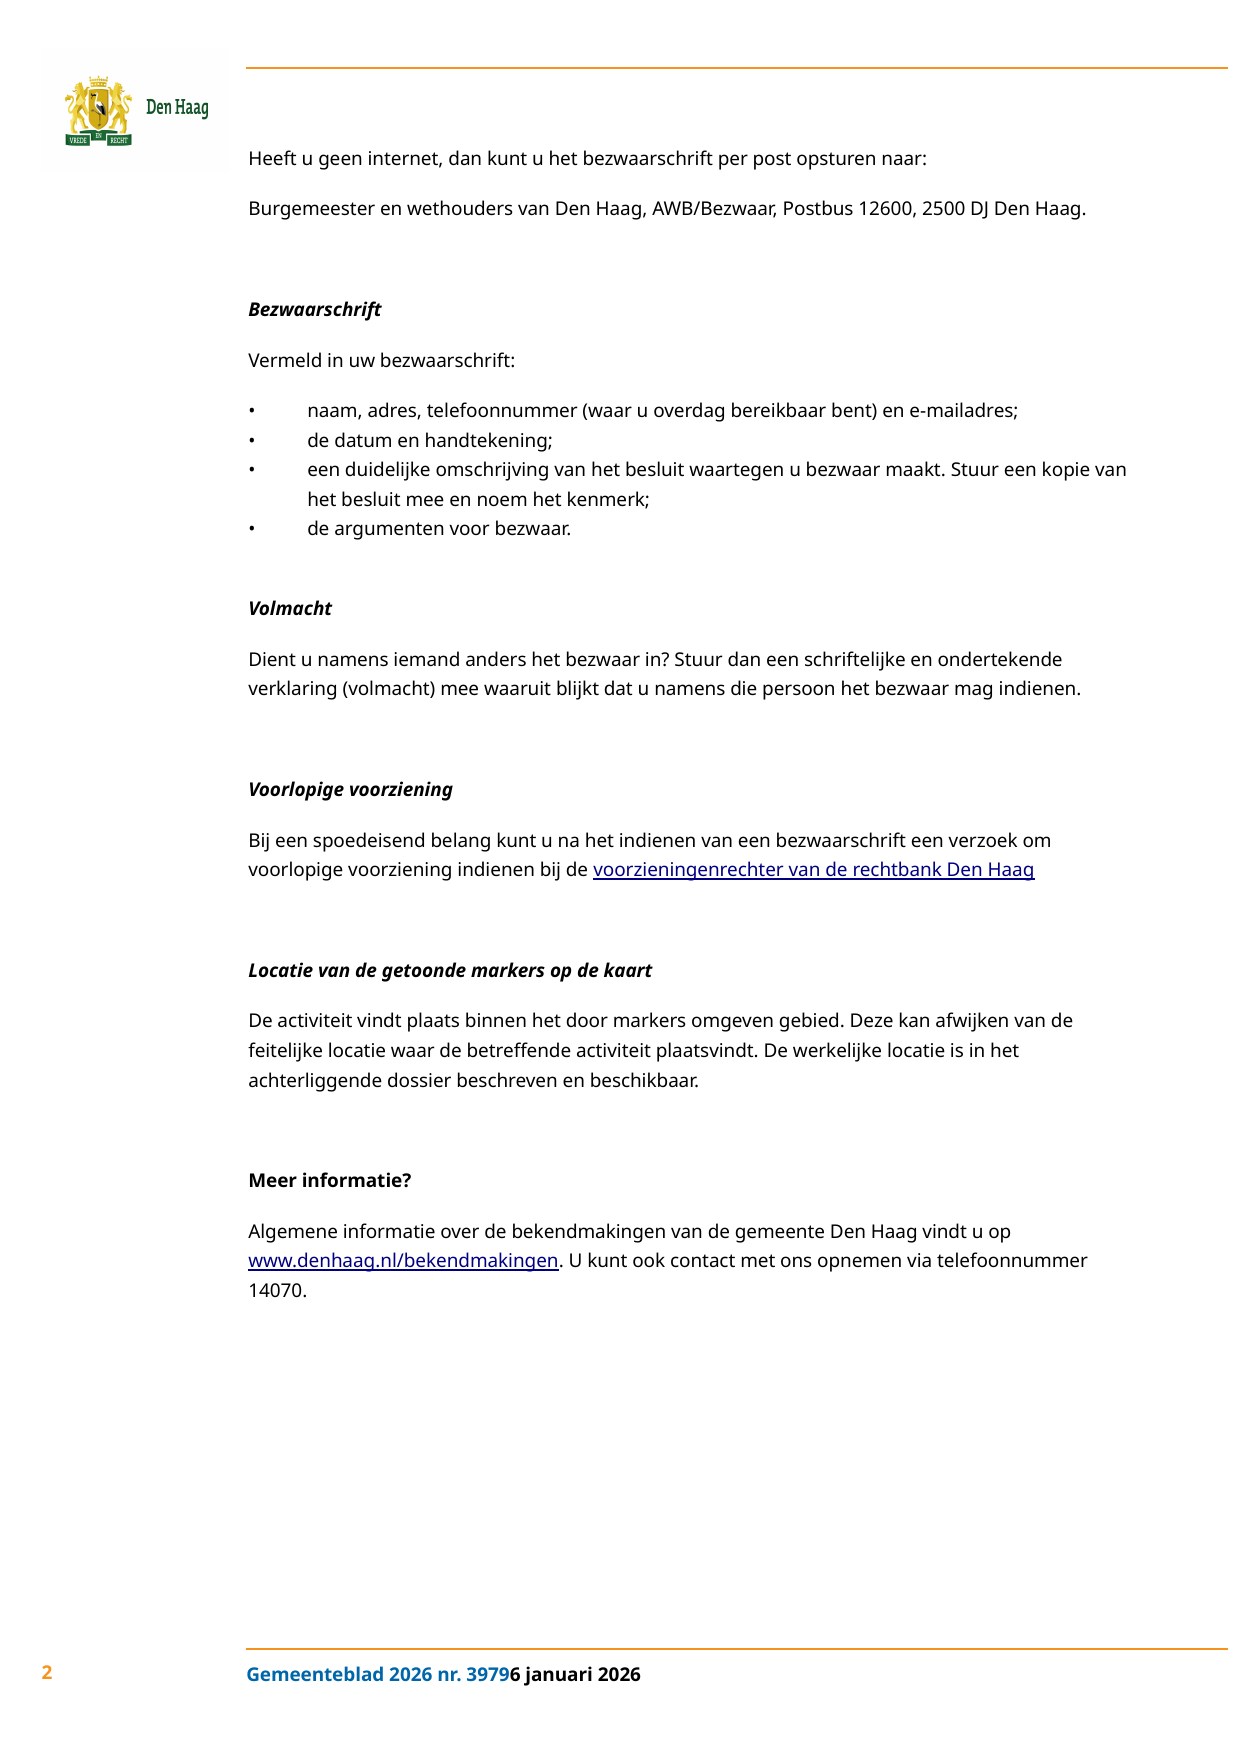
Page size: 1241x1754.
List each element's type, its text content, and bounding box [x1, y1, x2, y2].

text Dient u namens iemand anders het bezwaar in? Stuur dan een schriftelijke en ondertekende verklaring (volmacht) mee waaruit blijkt dat u namens die persoon het bezwaar mag indienen. [248, 646, 1152, 701]
list een duidelijke omschrijving van het besluit waartegen u bezwaar maakt. Stuur een kopie van het besluit mee en noem het kenmerk; [248, 456, 1152, 512]
picture [41, 47, 231, 172]
list naam, adres, telefoonnummer (waar u overdag bereikbaar bent) en e-mailadres; [248, 397, 1152, 423]
list de argumenten voor bezwaar. [248, 516, 1152, 541]
list de datum en handtekening; [248, 427, 1152, 453]
text Voorlopige voorziening [248, 776, 1152, 802]
text Heeft u geen internet, dan kunt u het bezwaarschrift per post opsturen naar: [248, 145, 1152, 171]
text De activiteit vindt plaats binnen het door markers omgeven gebied. Deze kan afwijken van de feitelijke locatie waar de betreffende activiteit plaatsvindt. De werkelijke locatie is in het achterliggende dossier beschreven en beschikbaar. [248, 1008, 1152, 1093]
text Vermeld in uw bezwaarschrift: [248, 347, 1152, 373]
text Bij een spoedeisend belang kunt u na het indienen van een bezwaarschrift een verzoek om voorlopige voorziening indienen bij de voorzieningenrechter van de rechtbank Den Haag [248, 827, 1152, 882]
text Locatie van de getoonde markers op de kaart [248, 957, 1152, 983]
text Meer informatie? [248, 1168, 1152, 1193]
text Algemene informatie over de bekendmakingen van de gemeente Den Haag vindt u op www.denhaag.nl/bekendmakingen. U kunt ook contact met ons opnemen via telefoonnummer 14070. [248, 1218, 1152, 1303]
text Bezwaarschrift [248, 296, 1152, 322]
text Volmacht [248, 596, 1152, 621]
text Burgemeester en wethouders van Den Haag, AWB/Bezwaar, Postbus 12600, 2500 DJ Den Haag. [248, 196, 1152, 221]
